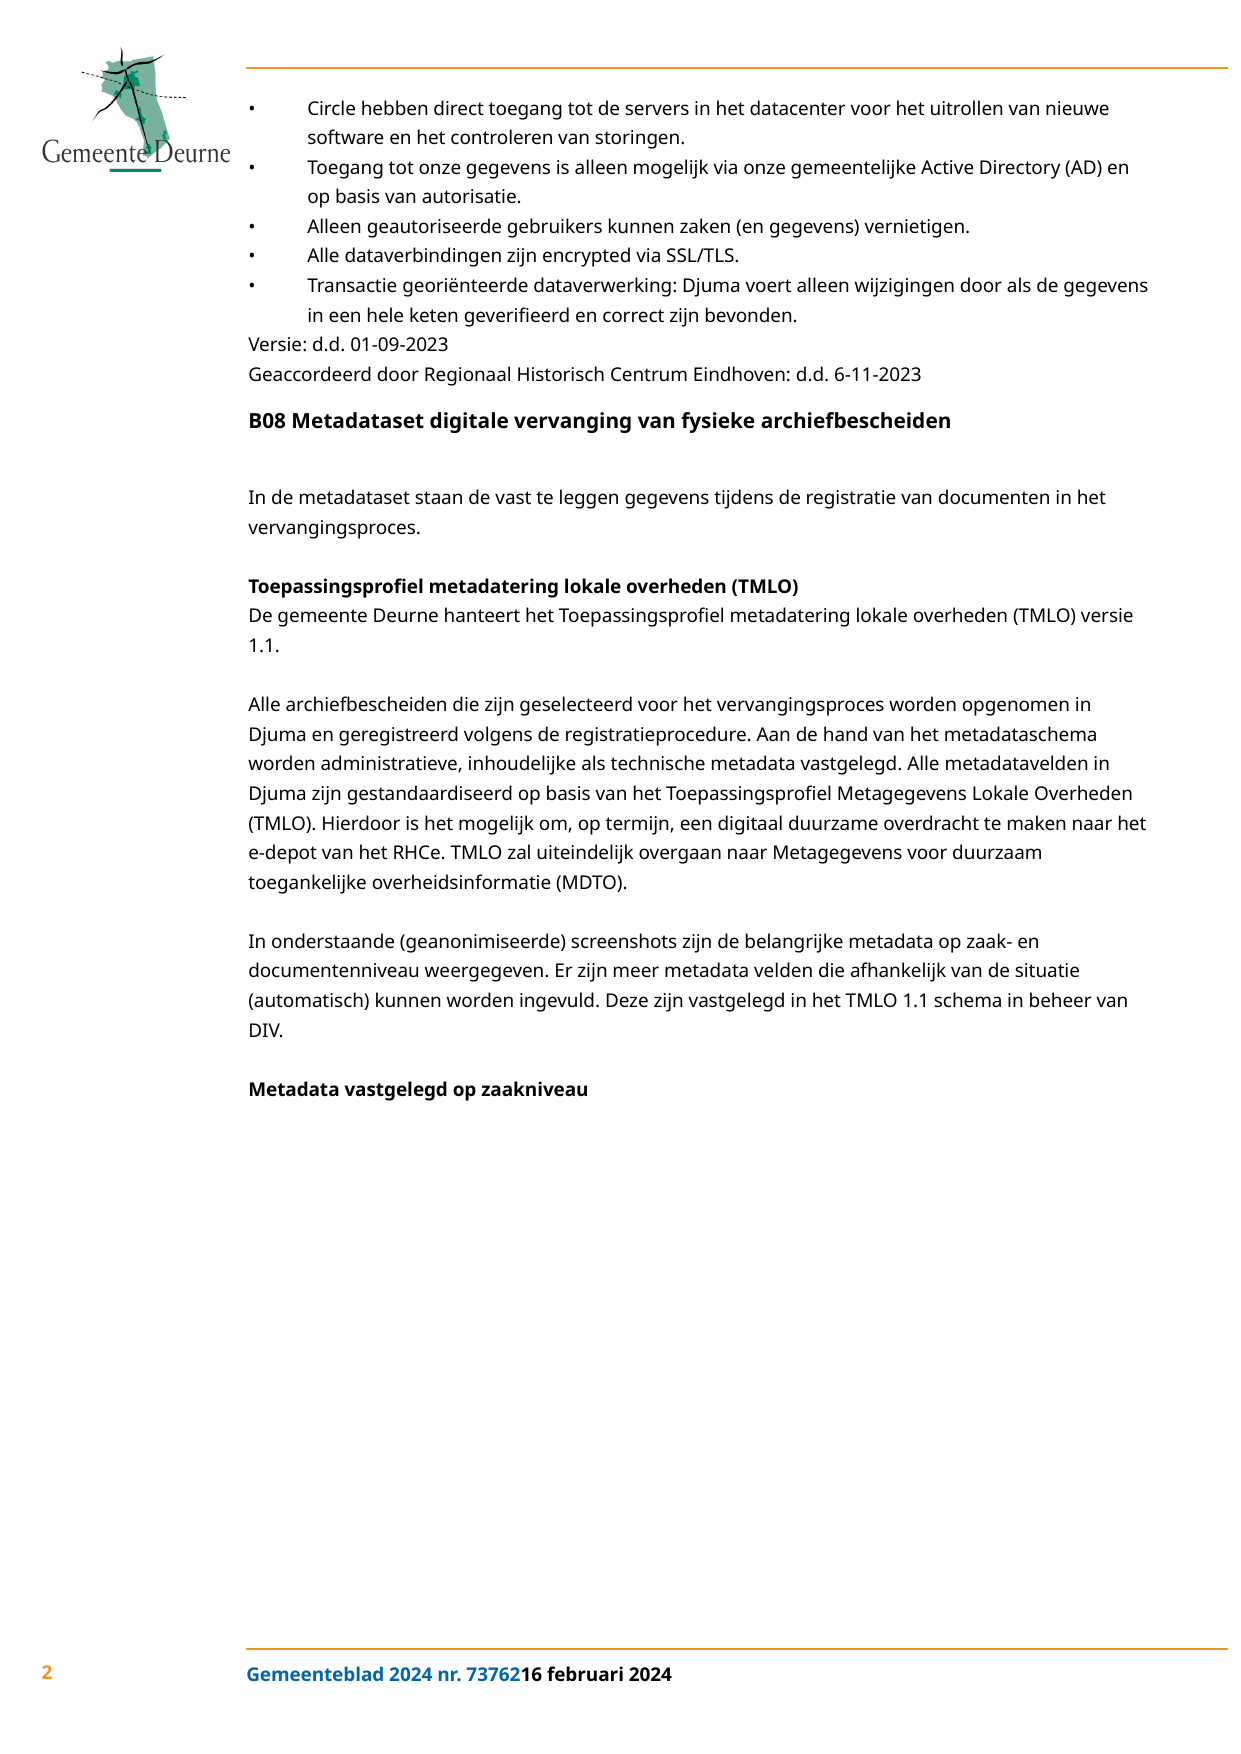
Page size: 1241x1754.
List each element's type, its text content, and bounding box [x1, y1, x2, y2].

list Circle hebben direct toegang tot de servers in het datacenter voor het uitrollen van nieuwe software en het controleren van storingen. [248, 95, 1152, 150]
text In onderstaande (geanonimiseerde) screenshots zijn de belangrijke metadata op zaak- en documentenniveau weergegeven. Er zijn meer metadata velden die afhankelijk van de situatie (automatisch) kunnen worden ingevuld. Deze zijn vastgelegd in het TMLO 1.1 schema in beheer van DIV. [248, 928, 1152, 1043]
text B08 Metadataset digitale vervanging van fysieke archiefbescheiden [248, 407, 1152, 435]
text Metadata vastgelegd op zaakniveau [248, 1076, 1152, 1102]
text De gemeente Deurne hanteert het Toepassingsprofiel metadatering lokale overheden (TMLO) versie 1.1. [248, 603, 1152, 658]
list Transactie georiënteerde dataverwerking: Djuma voert alleen wijzigingen door als de gegevens in een hele keten geveriﬁeerd en correct zijn bevonden. [248, 272, 1152, 328]
text Versie: d.d. 01-09-2023 [248, 331, 1152, 357]
text Toepassingsprofiel metadatering lokale overheden (TMLO) [248, 573, 1152, 599]
picture [41, 47, 231, 172]
text Geaccordeerd door Regionaal Historisch Centrum Eindhoven: d.d. 6-11-2023 [248, 361, 1152, 387]
list Alle dataverbindingen zijn encrypted via SSL/TLS. [248, 243, 1152, 268]
text Alle archiefbescheiden die zijn geselecteerd voor het vervangingsproces worden opgenomen in Djuma en geregistreerd volgens de registratieprocedure. Aan de hand van het metadataschema worden administratieve, inhoudelijke als technische metadata vastgelegd. Alle metadatavelden in Djuma zijn gestandaardiseerd op basis van het Toepassingsprofiel Metagegevens Lokale Overheden (TMLO). Hierdoor is het mogelijk om, op termijn, een digitaal duurzame overdracht te maken naar het e-depot van het RHCe. TMLO zal uiteindelijk overgaan naar Metagegevens voor duurzaam toegankelijke overheidsinformatie (MDTO). [248, 691, 1152, 895]
list Alleen geautoriseerde gebruikers kunnen zaken (en gegevens) vernietigen. [248, 213, 1152, 239]
text In de metadataset staan de vast te leggen gegevens tijdens de registratie van documenten in het vervangingsproces. [248, 484, 1152, 540]
list Toegang tot onze gegevens is alleen mogelijk via onze gemeentelijke Active Directory (AD) en op basis van autorisatie. [248, 154, 1152, 209]
